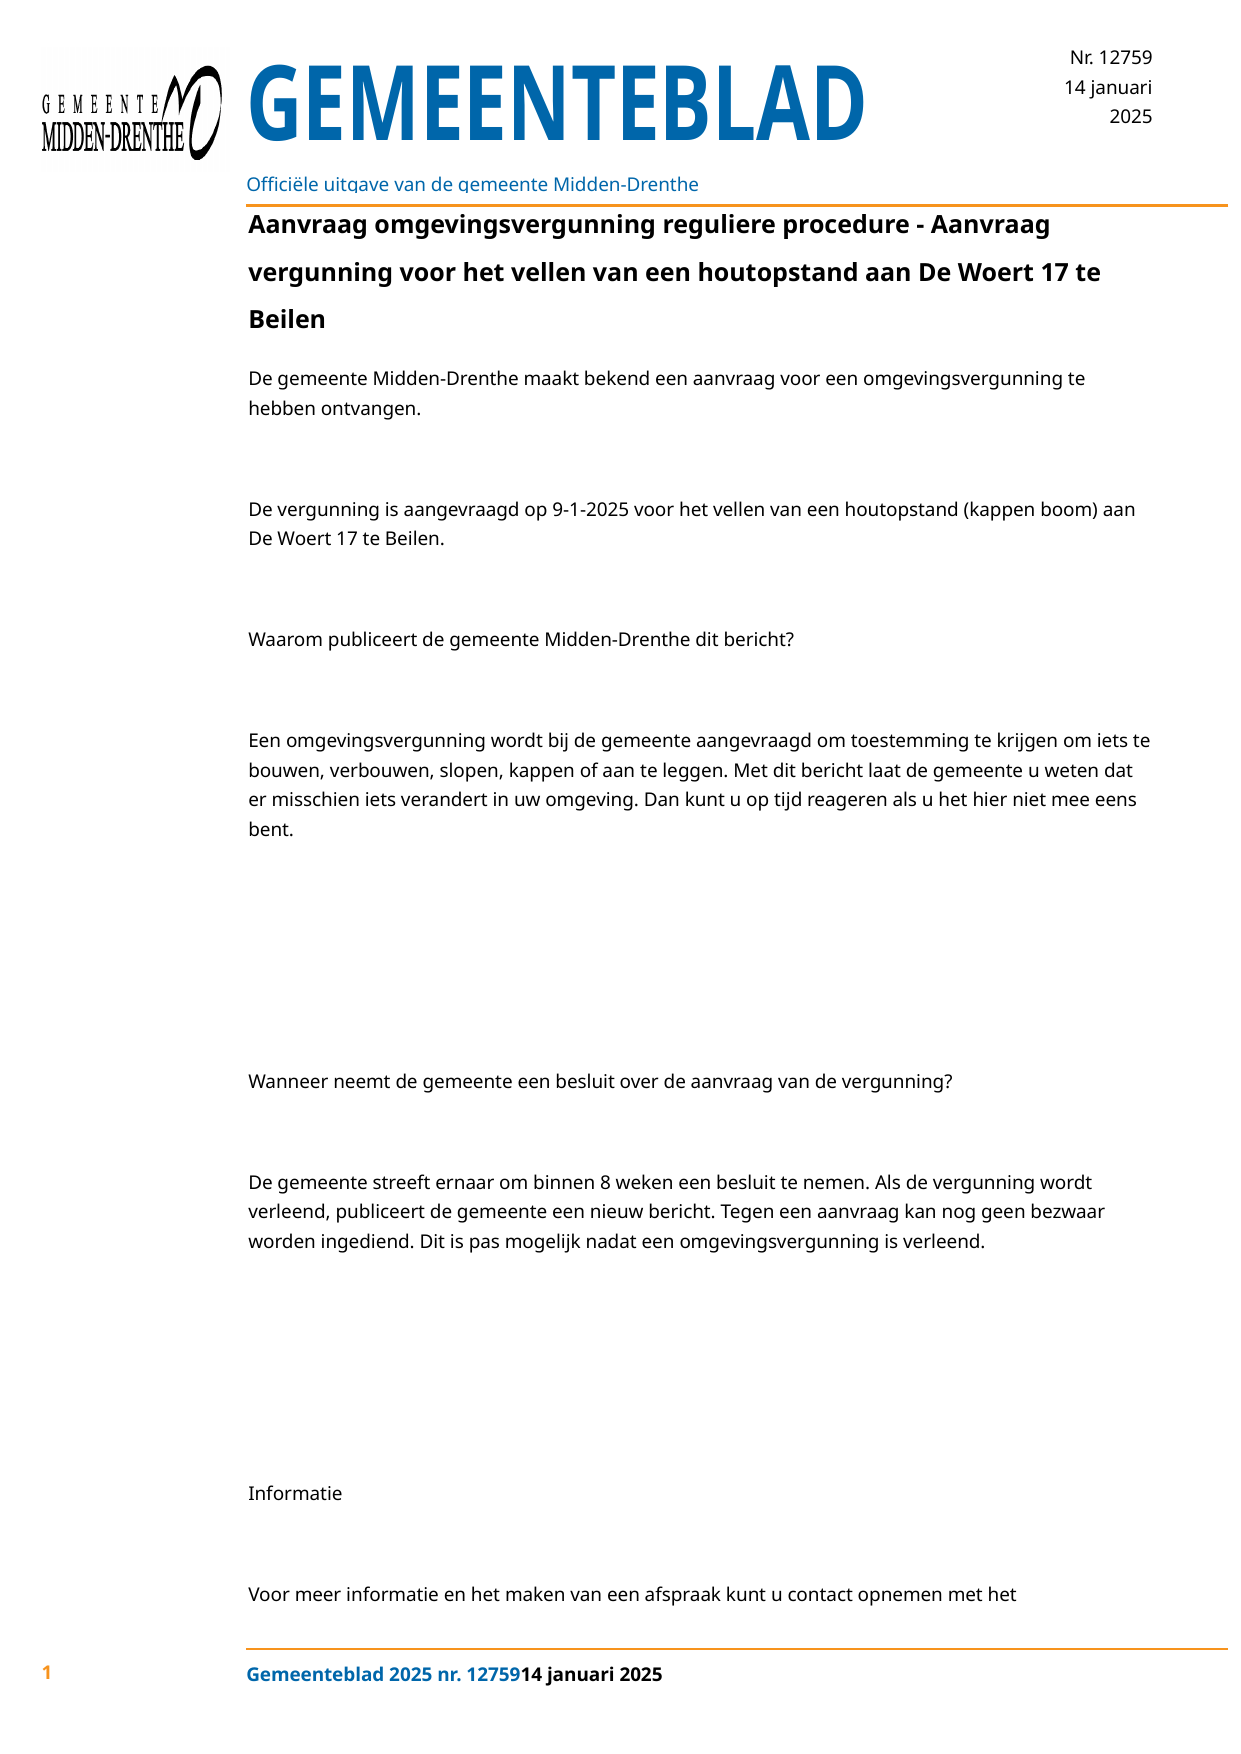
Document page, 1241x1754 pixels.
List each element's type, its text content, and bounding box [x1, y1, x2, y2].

text Aanvraag omgevingsvergunning reguliere procedure - Aanvraag vergunning voor het vellen van een houtopstand aan De Woert 17 te Beilen [248, 207, 1152, 336]
text Informatie [248, 1480, 1152, 1506]
picture [41, 47, 231, 172]
text Waarom publiceert de gemeente Midden-Drenthe dit bericht? [248, 626, 1152, 652]
text Een omgevingsvergunning wordt bij de gemeente aangevraagd om toestemming te krijgen om iets te bouwen, verbouwen, slopen, kappen of aan te leggen. Met dit bericht laat de gemeente u weten dat er misschien iets verandert in uw omgeving. Dan kunt u op tijd reageren als u het hier niet mee eens bent. [248, 727, 1152, 842]
text De vergunning is aangevraagd op 9-1-2025 voor het vellen van een houtopstand (kappen boom) aan De Woert 17 te Beilen. [248, 496, 1152, 551]
text Voor meer informatie en het maken van een afspraak kunt u contact opnemen met het [248, 1581, 1152, 1607]
text De gemeente streeft ernaar om binnen 8 weken een besluit te nemen. Als de vergunning wordt verleend, publiceert de gemeente een nieuw bericht. Tegen een aanvraag kan nog geen bezwaar worden ingediend. Dit is pas mogelijk nadat een omgevingsvergunning is verleend. [248, 1169, 1152, 1254]
text Wanneer neemt de gemeente een besluit over de aanvraag van de vergunning? [248, 1068, 1152, 1094]
text De gemeente Midden-Drenthe maakt bekend een aanvraag voor een omgevingsvergunning te hebben ontvangen. [248, 366, 1152, 421]
